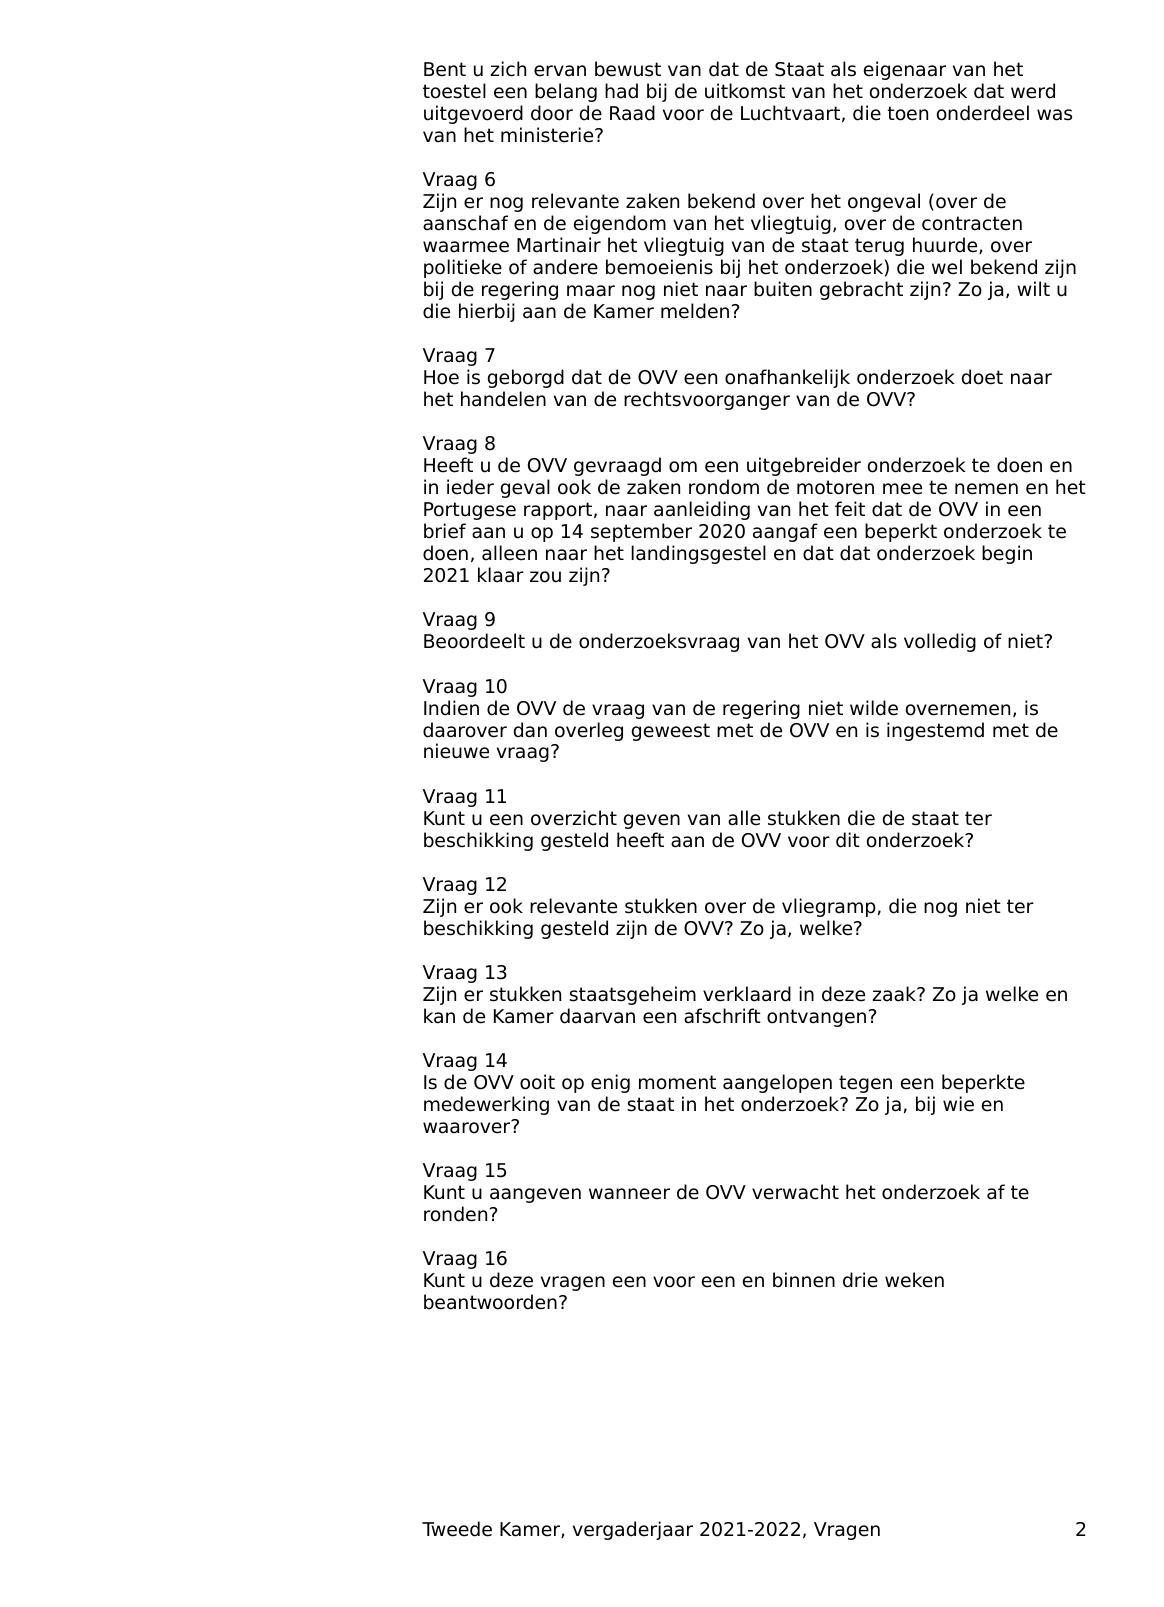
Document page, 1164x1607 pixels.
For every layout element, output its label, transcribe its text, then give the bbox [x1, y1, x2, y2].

text Hoe is geborgd dat de OVV een onafhankelijk onderzoek doet naar het handelen van de rechtsvoorganger van de OVV? [422, 367, 1087, 411]
text Vraag 14 [422, 1050, 1087, 1072]
text Vraag 13 [422, 962, 1087, 984]
text Vraag 7 [422, 345, 1087, 367]
text Vraag 16 [422, 1248, 1087, 1270]
text Bent u zich ervan bewust van dat de Staat als eigenaar van het toestel een belang had bij de uitkomst van het onderzoek dat werd uitgevoerd door de Raad voor de Luchtvaart, die toen onderdeel was van het ministerie? [422, 59, 1087, 147]
text Vraag 8 [422, 433, 1087, 455]
text Beoordeelt u de onderzoeksvraag van het OVV als volledig of niet? [422, 631, 1087, 653]
text Vraag 6 [422, 169, 1087, 191]
text Zijn er stukken staatsgeheim verklaard in deze zaak? Zo ja welke en kan de Kamer daarvan een afschrift ontvangen? [422, 984, 1087, 1028]
text Indien de OVV de vraag van de regering niet wilde overnemen, is daarover dan overleg geweest met de OVV en is ingestemd met de nieuwe vraag? [422, 697, 1087, 763]
text Kunt u een overzicht geven van alle stukken die de staat ter beschikking gesteld heeft aan de OVV voor dit onderzoek? [422, 808, 1087, 852]
text Kunt u deze vragen een voor een en binnen drie weken beantwoorden? [422, 1270, 1087, 1314]
text Kunt u aangeven wanneer de OVV verwacht het onderzoek af te ronden? [422, 1182, 1087, 1226]
text Is de OVV ooit op enig moment aangelopen tegen een beperkte medewerking van de staat in het onderzoek? Zo ja, bij wie en waarover? [422, 1072, 1087, 1138]
text Vraag 15 [422, 1160, 1087, 1182]
text Vraag 11 [422, 786, 1087, 808]
text Vraag 10 [422, 676, 1087, 697]
text Heeft u de OVV gevraagd om een uitgebreider onderzoek te doen en in ieder geval ook de zaken rondom de motoren mee te nemen en het Portugese rapport, naar aanleiding van het feit dat de OVV in een brief aan u op 14 september 2020 aangaf een beperkt onderzoek te doen, alleen naar het landingsgestel en dat dat onderzoek begin 2021 klaar zou zijn? [422, 455, 1087, 587]
text Zijn er ook relevante stukken over de vliegramp, die nog niet ter beschikking gesteld zijn de OVV? Zo ja, welke? [422, 896, 1087, 940]
text Vraag 12 [422, 874, 1087, 896]
text Zijn er nog relevante zaken bekend over het ongeval (over de aanschaf en de eigendom van het vliegtuig, over de contracten waarmee Martinair het vliegtuig van de staat terug huurde, over politieke of andere bemoeienis bij het onderzoek) die wel bekend zijn bij de regering maar nog niet naar buiten gebracht zijn? Zo ja, wilt u die hierbij aan de Kamer melden? [422, 191, 1087, 323]
text Vraag 9 [422, 609, 1087, 631]
